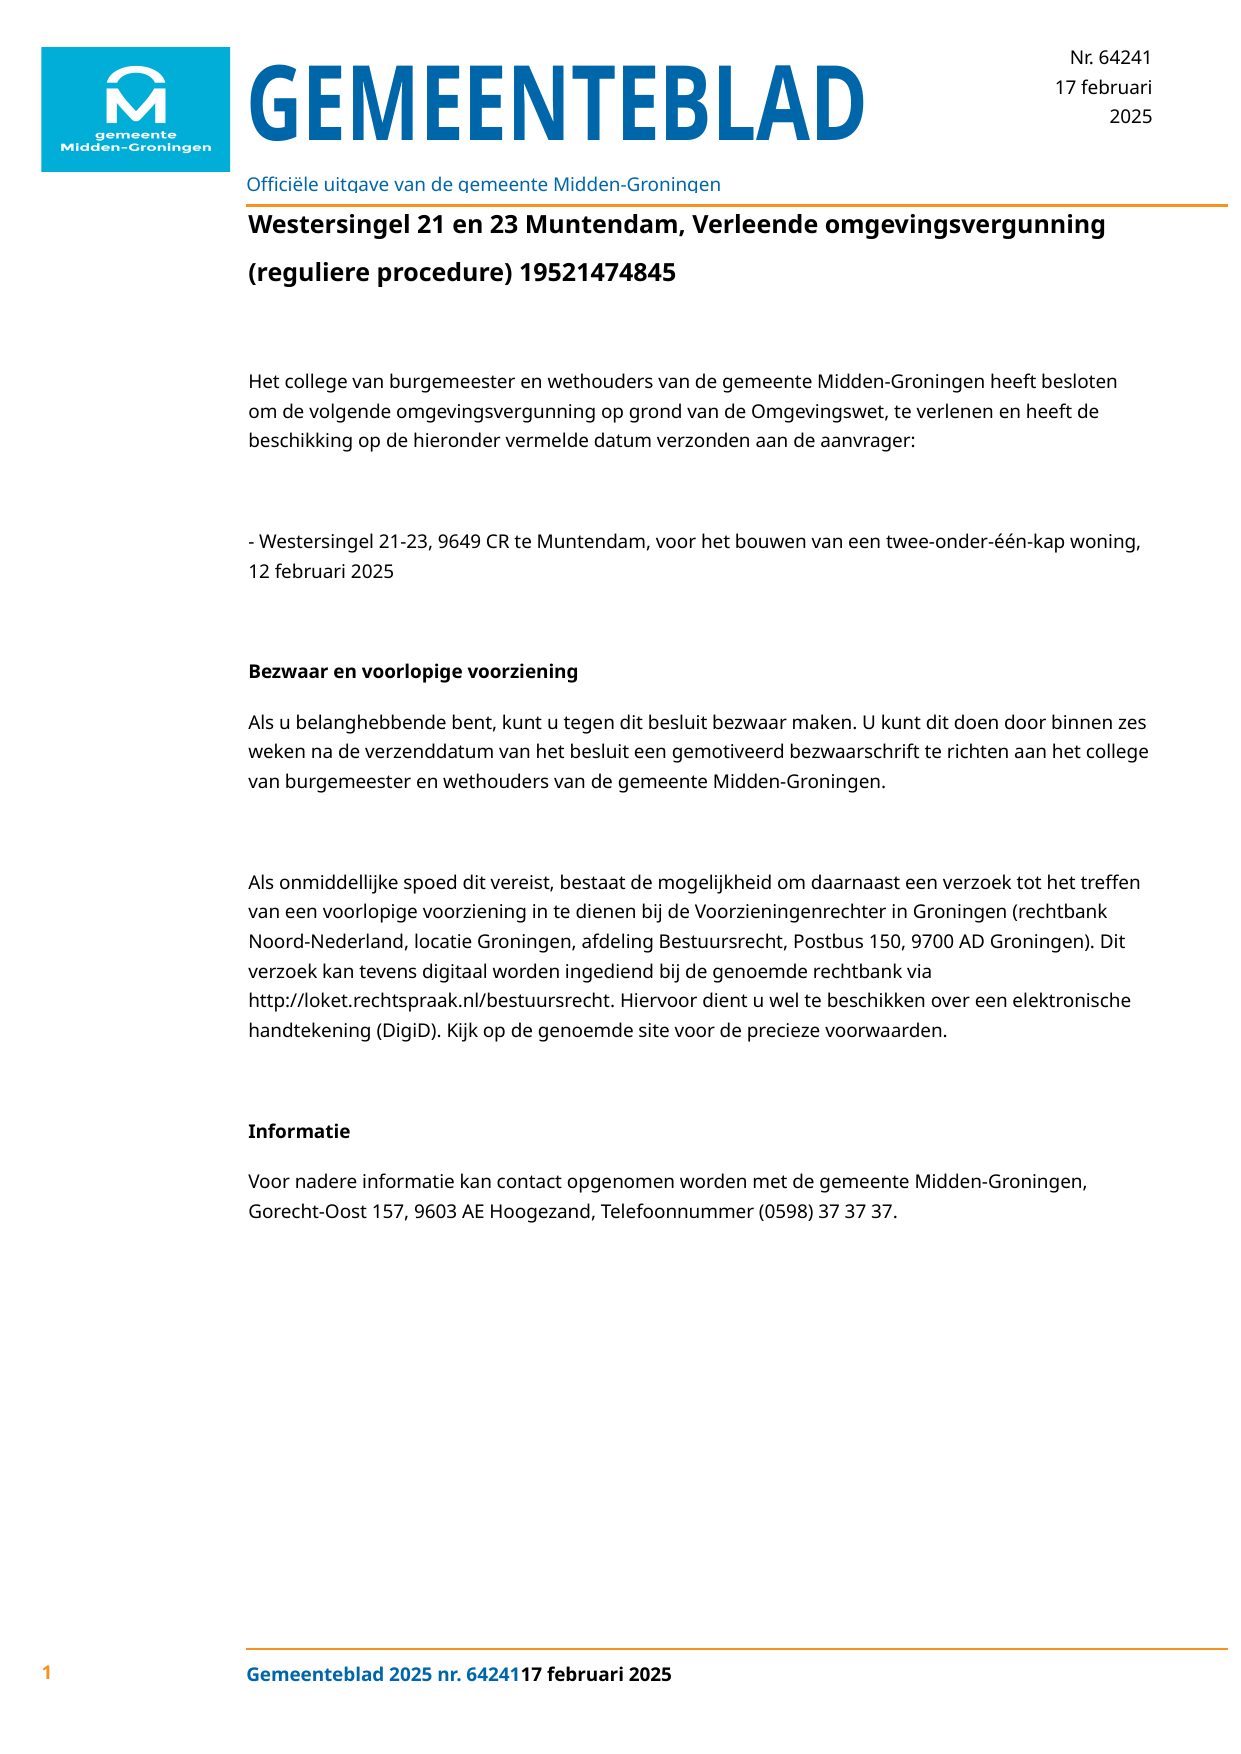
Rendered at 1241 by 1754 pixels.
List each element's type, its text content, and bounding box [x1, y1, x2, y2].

picture [108, 66, 164, 82]
text Als u belanghebbende bent, kunt u tegen dit besluit bezwaar maken. U kunt dit doen door binnen zes weken na de verzenddatum van het besluit een gemotiveerd bezwaarschrift te richten aan het college van burgemeester en wethouders van de gemeente Midden-Groningen. [248, 709, 1152, 794]
text Als onmiddellijke spoed dit vereist, bestaat de mogelijkheid om daarnaast een verzoek tot het treffen van een voorlopige voorziening in te dienen bij de Voorzieningenrechter in Groningen (rechtbank Noord-Nederland, locatie Groningen, afdeling Bestuursrecht, Postbus 150, 9700 AD Groningen). Dit verzoek kan tevens digitaal worden ingediend bij de genoemde rechtbank via http://loket.rechtspraak.nl/bestuursrecht. Hiervoor dient u wel te beschikken over een elektronische handtekening (DigiD). Kijk op de genoemde site voor de precieze voorwaarden. [248, 869, 1152, 1043]
text Het college van burgemeester en wethouders van de gemeente Midden-Groningen heeft besloten om de volgende omgevingsvergunning op grond van de Omgevingswet, te verlenen en heeft de beschikking op de hieronder vermelde datum verzonden aan de aanvrager: [248, 368, 1152, 453]
text Voor nadere informatie kan contact opgenomen worden met de gemeente Midden-Groningen, Gorecht-Oost 157, 9603 AE Hoogezand, Telefoonnummer (0598) 37 37 37. [248, 1168, 1152, 1224]
text Bezwaar en voorlopige voorziening [248, 659, 1152, 684]
picture [184, 146, 190, 153]
text Westersingel 21 en 23 Muntendam, Verleende omgevingsvergunning (reguliere procedure) 19521474845 [248, 207, 1152, 288]
picture [107, 89, 165, 122]
text - Westersingel 21-23, 9649 CR te Muntendam, voor het bouwen van een twee-onder-één-kap woning, 12 februari 2025 [248, 528, 1152, 584]
text Informatie [248, 1118, 1152, 1144]
